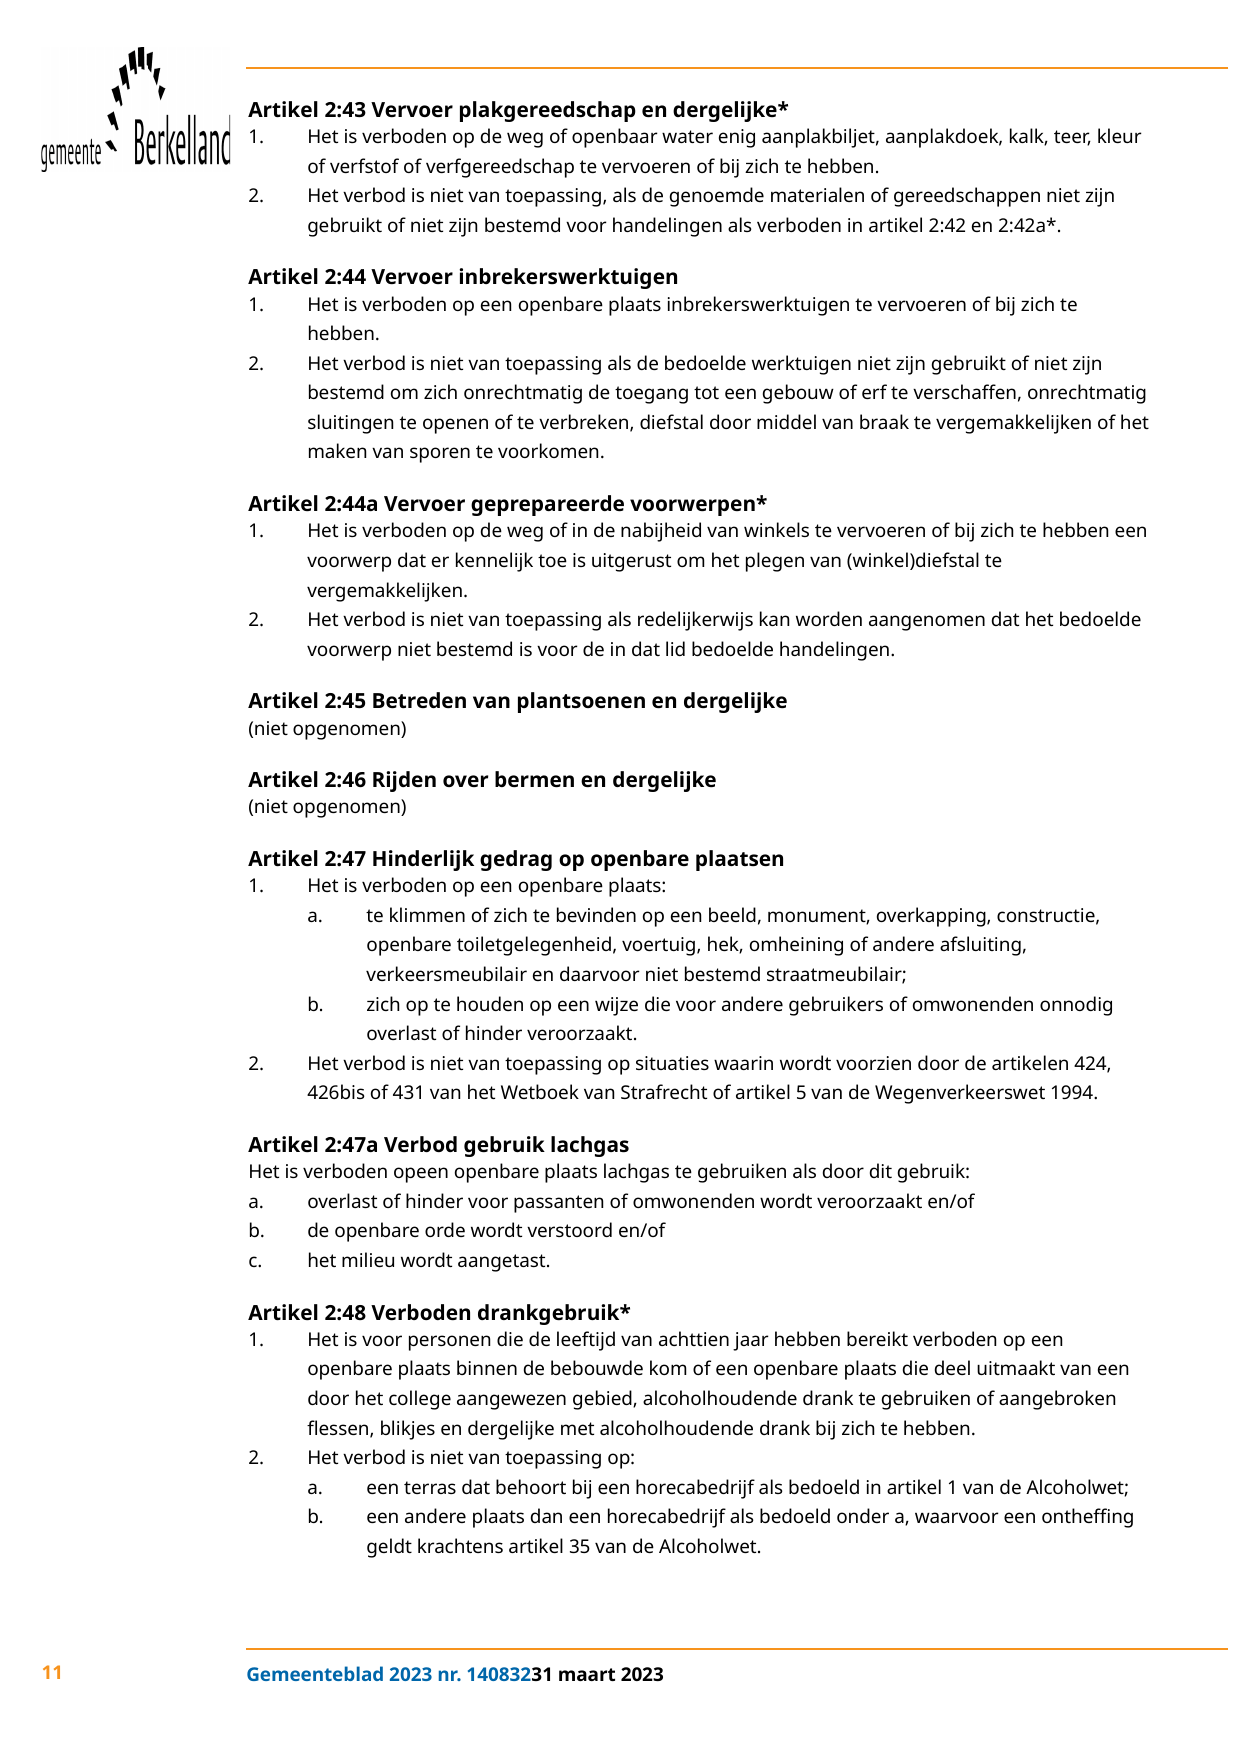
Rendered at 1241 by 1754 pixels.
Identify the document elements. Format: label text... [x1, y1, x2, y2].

list een andere plaats dan een horecabedrijf als bedoeld onder a, waarvoor een ontheffing geldt krachtens artikel 35 van de Alcoholwet. [307, 1503, 1152, 1559]
list de openbare orde wordt verstoord en/of [248, 1218, 1152, 1243]
text Artikel 2:43 Vervoer plakgereedschap en dergelijke* [248, 95, 1152, 123]
list Het verbod is niet van toepassing, als de genoemde materialen of gereedschappen niet zijn gebruikt of niet zijn bestemd voor handelingen als verboden in artikel 2:42 en 2:42a*. [248, 182, 1152, 238]
list het milieu wordt aangetast. [248, 1247, 1152, 1273]
text (niet opgenomen) [248, 715, 1152, 741]
list te klimmen of zich te bevinden op een beeld, monument, overkapping, constructie, openbare toiletgelegenheid, voertuig, hek, omheining of andere afsluiting, verkeersmeubilair en daarvoor niet bestemd straatmeubilair; [307, 902, 1152, 987]
text Artikel 2:45 Betreden van plantsoenen en dergelijke [248, 686, 1152, 715]
list Het is verboden op de weg of openbaar water enig aanplakbiljet, aanplakdoek, kalk, teer, kleur of verfstof of verfgereedschap te vervoeren of bij zich te hebben. [248, 123, 1152, 178]
list Het is voor personen die de leeftijd van achttien jaar hebben bereikt verboden op een openbare plaats binnen de bebouwde kom of een openbare plaats die deel uitmaakt van een door het college aangewezen gebied, alcoholhoudende drank te gebruiken of aangebroken flessen, blikjes en dergelijke met alcoholhoudende drank bij zich te hebben. [248, 1326, 1152, 1441]
list een terras dat behoort bij een horecabedrijf als bedoeld in artikel 1 van de Alcoholwet; [307, 1474, 1152, 1500]
text Artikel 2:47 Hinderlijk gedrag op openbare plaatsen [248, 844, 1152, 872]
list Het verbod is niet van toepassing op situaties waarin wordt voorzien door de artikelen 424, 426bis of 431 van het Wetboek van Strafrecht of artikel 5 van de Wegenverkeerswet 1994. [248, 1050, 1152, 1105]
list Het verbod is niet van toepassing als redelijkerwijs kan worden aangenomen dat het bedoelde voorwerp niet bestemd is voor de in dat lid bedoelde handelingen. [248, 606, 1152, 662]
list Het is verboden op de weg of in de nabijheid van winkels te vervoeren of bij zich te hebben een voorwerp dat er kennelijk toe is uitgerust om het plegen van (winkel)diefstal te vergemakkelijken. [248, 518, 1152, 602]
list overlast of hinder voor passanten of omwonenden wordt veroorzaakt en/of [248, 1188, 1152, 1214]
list Het verbod is niet van toepassing als de bedoelde werktuigen niet zijn gebruikt of niet zijn bestemd om zich onrechtmatig de toegang tot een gebouw of erf te verschaffen, onrechtmatig sluitingen te openen of te verbreken, diefstal door middel van braak te vergemakkelijken of het maken van sporen te voorkomen. [248, 350, 1152, 464]
list Het verbod is niet van toepassing op: [248, 1444, 1152, 1470]
text Het is verboden opeen openbare plaats lachgas te gebruiken als door dit gebruik: [248, 1158, 1152, 1184]
text Artikel 2:44a Vervoer geprepareerde voorwerpen* [248, 489, 1152, 518]
list zich op te houden op een wijze die voor andere gebruikers of omwonenden onnodig overlast of hinder veroorzaakt. [307, 991, 1152, 1046]
text (niet opgenomen) [248, 794, 1152, 819]
text Artikel 2:47a Verbod gebruik lachgas [248, 1130, 1152, 1158]
text Artikel 2:48 Verboden drankgebruik* [248, 1298, 1152, 1326]
text Artikel 2:46 Rijden over bermen en dergelijke [248, 765, 1152, 794]
list Het is verboden op een openbare plaats: [248, 872, 1152, 898]
list Het is verboden op een openbare plaats inbrekerswerktuigen te vervoeren of bij zich te hebben. [248, 291, 1152, 346]
picture [41, 47, 231, 172]
text Artikel 2:44 Vervoer inbrekerswerktuigen [248, 262, 1152, 291]
